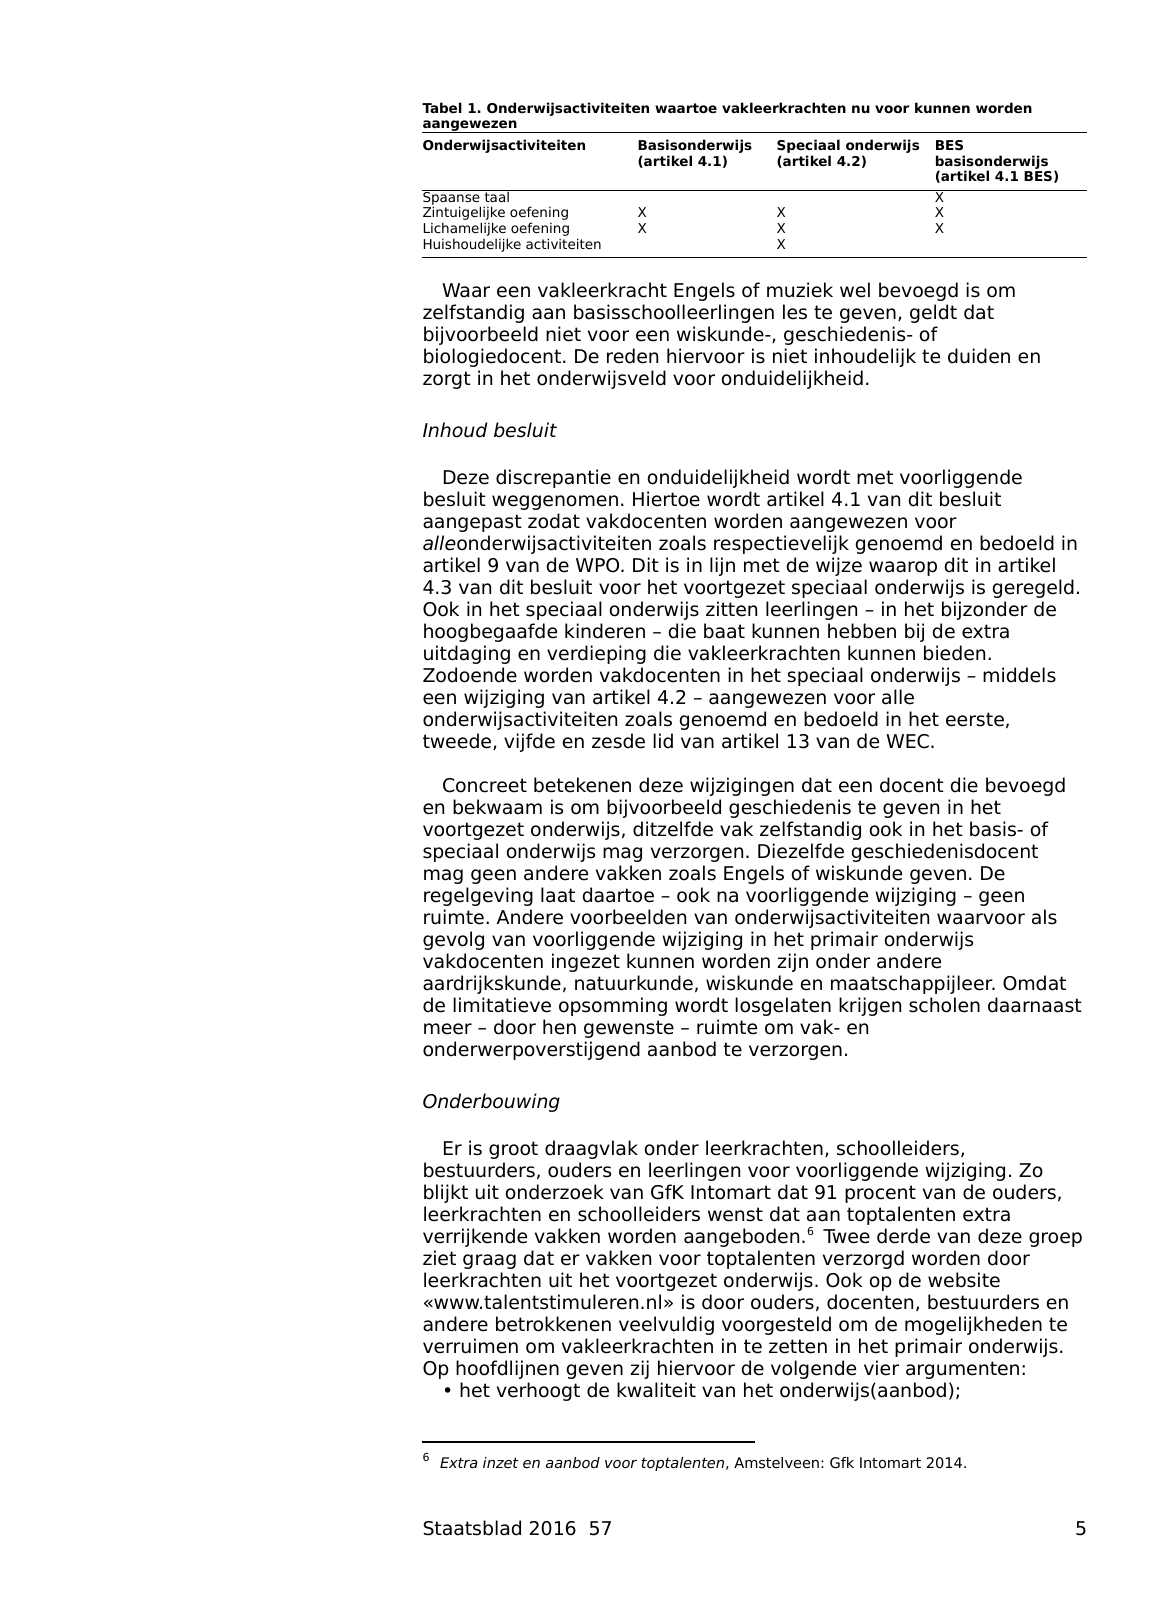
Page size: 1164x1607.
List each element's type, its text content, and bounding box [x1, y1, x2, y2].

table_cell X [929, 191, 1087, 205]
table_cell Zintuigelijke oefening [422, 205, 631, 221]
table_cell [631, 191, 770, 205]
table_cell [631, 237, 770, 257]
text Waar een vakleerkracht Engels of muziek wel bevoegd is om zelfstandig aan basisschoolleerlingen les te geven, geldt dat bijvoorbeeld niet voor een wiskunde-, geschiedenis- of biologiedocent. De reden hiervoor is niet inhoudelijk te duiden en zorgt in het onderwijsveld voor onduidelijkheid. [422, 280, 1087, 390]
table_cell Onderwijsactiviteiten [422, 133, 631, 189]
table_cell Spaanse taal [422, 191, 631, 205]
text Deze discrepantie en onduidelijkheid wordt met voorliggende besluit weggenomen. Hiertoe wordt artikel 4.1 van dit besluit aangepast zodat vakdocenten worden aangewezen voor alleonderwijsactiviteiten zoals respectievelijk genoemd en bedoeld in artikel 9 van de WPO. Dit is in lijn met de wijze waarop dit in artikel 4.3 van dit besluit voor het voortgezet speciaal onderwijs is geregeld. Ook in het speciaal onderwijs zitten leerlingen – in het bijzonder de hoogbegaafde kinderen – die baat kunnen hebben bij de extra uitdaging en verdieping die vakleerkrachten kunnen bieden. Zodoende worden vakdocenten in het speciaal onderwijs – middels een wijziging van artikel 4.2 – aangewezen voor alle onderwijsactiviteiten zoals genoemd en bedoeld in het eerste, tweede, vijfde en zesde lid van artikel 13 van de WEC. [422, 467, 1087, 753]
table_cell X [631, 205, 770, 221]
subtitle Onderbouwing [422, 1091, 1087, 1113]
table_cell Huishoudelijke activiteiten [422, 237, 631, 257]
table_cell X [929, 221, 1087, 237]
table_cell [929, 237, 1087, 257]
table_cell X [631, 221, 770, 237]
table_cell Speciaal onderwijs (artikel 4.2) [770, 133, 928, 189]
table_cell X [770, 237, 928, 257]
table_cell X [929, 205, 1087, 221]
table_header Tabel 1. Onderwijsactiviteiten waartoe vakleerkrachten nu voor kunnen worden aangewezen [422, 100, 1087, 132]
table_cell [770, 191, 928, 205]
table_cell BES basisonderwijs (artikel 4.1 BES) [929, 133, 1087, 189]
table_cell Basisonderwijs (artikel 4.1) [631, 133, 770, 189]
table_cell Lichamelijke oefening [422, 221, 631, 237]
table_cell X [770, 221, 928, 237]
text Extra inzet en aanbod voor toptalenten, Amstelveen: Gfk Intomart 2014. [422, 1451, 1087, 1473]
text Er is groot draagvlak onder leerkrachten, schoolleiders, bestuurders, ouders en leerlingen voor voorliggende wijziging. Zo blijkt uit onderzoek van GfK Intomart dat 91 procent van de ouders, leerkrachten en schoolleiders wenst dat aan toptalenten extra verrijkende vakken worden aangeboden. Twee derde van deze groep ziet graag dat er vakken voor toptalenten verzorgd worden door leerkrachten uit het voortgezet onderwijs. Ook op de website «www.talentstimuleren.nl» is door ouders, docenten, bestuurders en andere betrokkenen veelvuldig voorgesteld om de mogelijkheden te verruimen om vakleerkrachten in te zetten in het primair onderwijs. Op hoofdlijnen geven zij hiervoor de volgende vier argumenten: [422, 1138, 1087, 1379]
subtitle Inhoud besluit [422, 420, 1087, 442]
text Concreet betekenen deze wijzigingen dat een docent die bevoegd en bekwaam is om bijvoorbeeld geschiedenis te geven in het voortgezet onderwijs, ditzelfde vak zelfstandig ook in het basis- of speciaal onderwijs mag verzorgen. Diezelfde geschiedenisdocent mag geen andere vakken zoals Engels of wiskunde geven. De regelgeving laat daartoe – ook na voorliggende wijziging – geen ruimte. Andere voorbeelden van onderwijsactiviteiten waarvoor als gevolg van voorliggende wijziging in het primair onderwijs vakdocenten ingezet kunnen worden zijn onder andere aardrijkskunde, natuurkunde, wiskunde en maatschappijleer. Omdat de limitatieve opsomming wordt losgelaten krijgen scholen daarnaast meer – door hen gewenste – ruimte om vak- en onderwerpoverstijgend aanbod te verzorgen. [422, 775, 1087, 1061]
text • het verhoogt de kwaliteit van het onderwijs(aanbod); [422, 1379, 1087, 1402]
table_cell X [770, 205, 928, 221]
